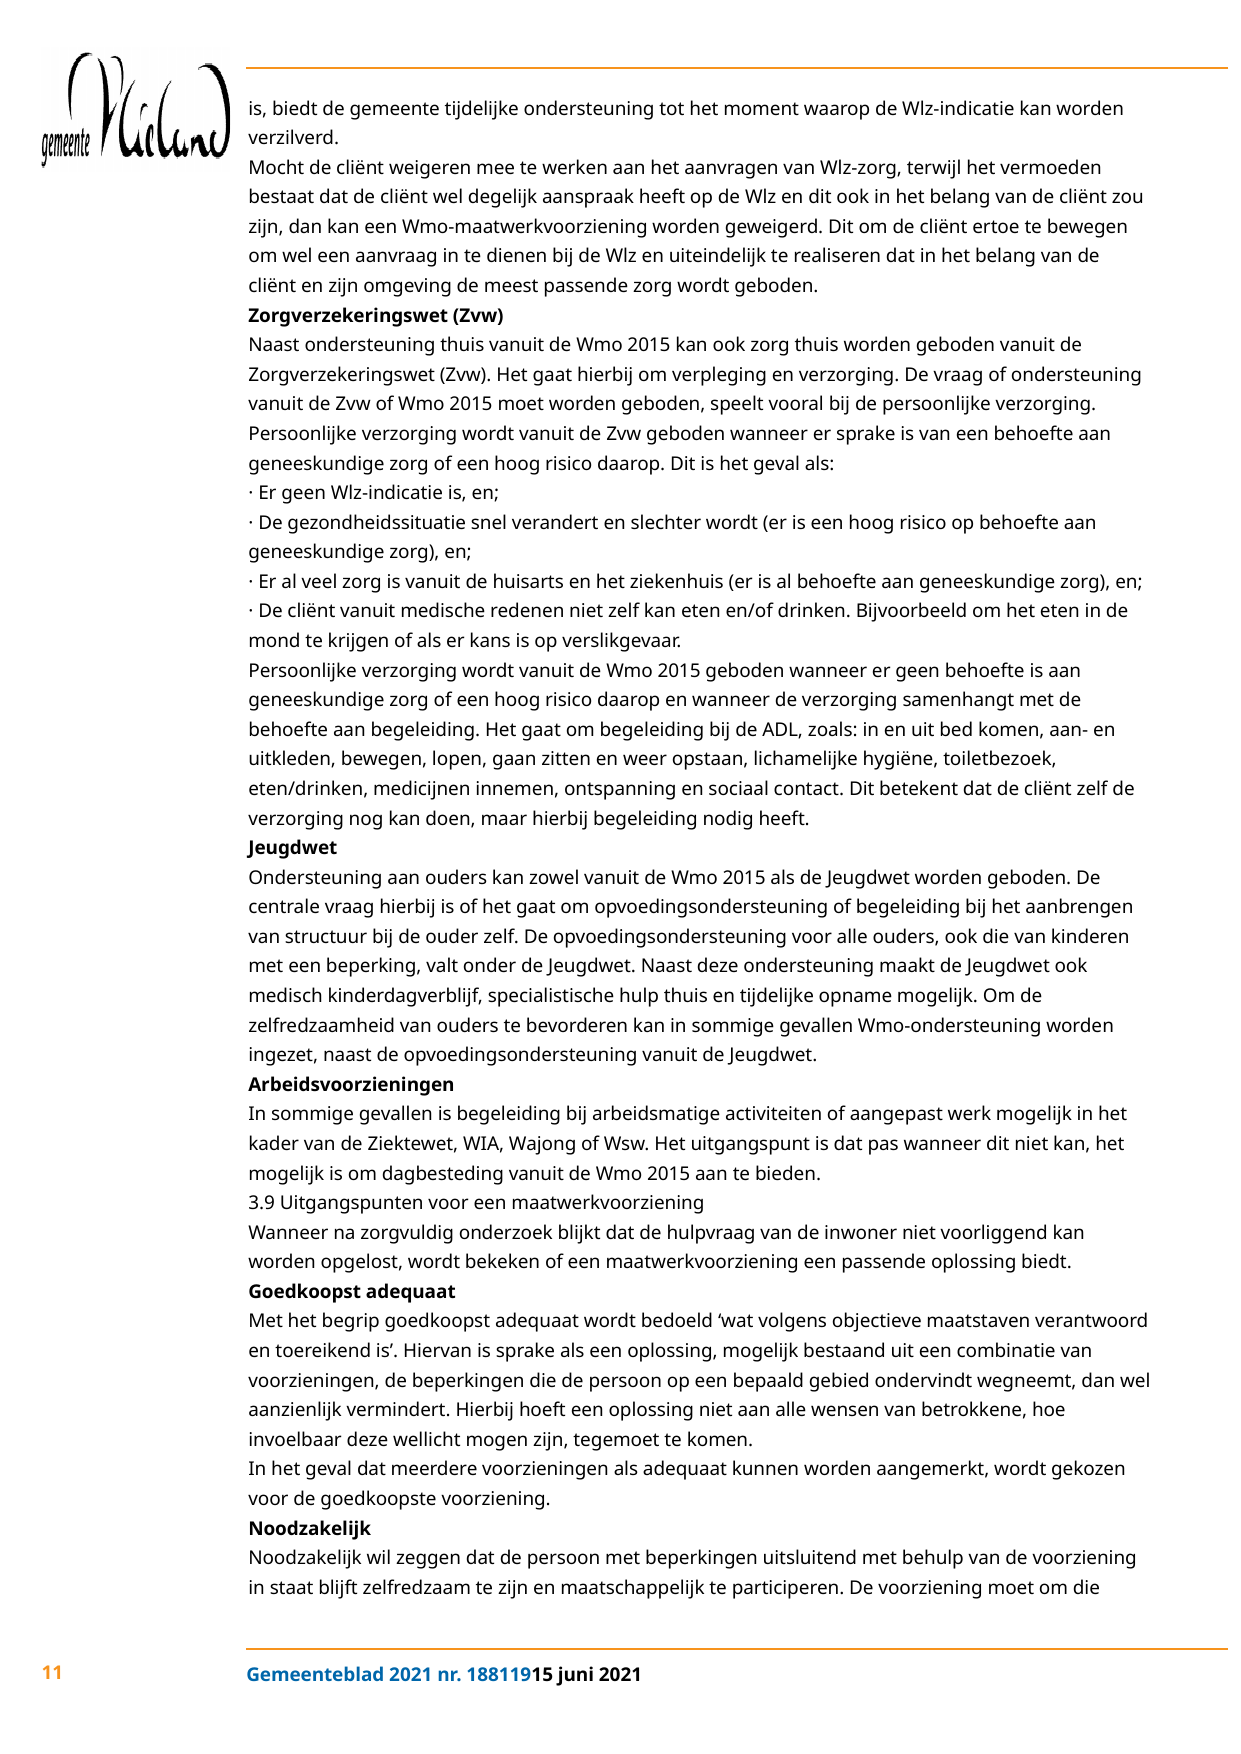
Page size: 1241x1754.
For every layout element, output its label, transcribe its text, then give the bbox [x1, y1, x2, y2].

text Goedkoopst adequaat [248, 1278, 1152, 1304]
text Naast ondersteuning thuis vanuit de Wmo 2015 kan ook zorg thuis worden geboden vanuit de Zorgverzekeringswet (Zvw). Het gaat hierbij om verpleging en verzorging. De vraag of ondersteuning vanuit de Zvw of Wmo 2015 moet worden geboden, speelt vooral bij de persoonlijke verzorging. Persoonlijke verzorging wordt vanuit de Zvw geboden wanneer er sprake is van een behoefte aan geneeskundige zorg of een hoog risico daarop. Dit is het geval als: [248, 331, 1152, 476]
text Zorgverzekeringswet (Zvw) [248, 302, 1152, 328]
text Noodzakelijk wil zeggen dat de persoon met beperkingen uitsluitend met behulp van de voorziening in staat blijft zelfredzaam te zijn en maatschappelijk te participeren. De voorziening moet om die [248, 1544, 1152, 1600]
text · Er geen Wlz-indicatie is, en; [248, 479, 1152, 505]
text Wanneer na zorgvuldig onderzoek blijkt dat de hulpvraag van de inwoner niet voorliggend kan worden opgelost, wordt bekeken of een maatwerkvoorziening een passende oplossing biedt. [248, 1219, 1152, 1274]
text Mocht de cliënt weigeren mee te werken aan het aanvragen van Wlz-zorg, terwijl het vermoeden bestaat dat de cliënt wel degelijk aanspraak heeft op de Wlz en dit ook in het belang van de cliënt zou zijn, dan kan een Wmo-maatwerkvoorziening worden geweigerd. Dit om de cliënt ertoe te bewegen om wel een aanvraag in te dienen bij de Wlz en uiteindelijk te realiseren dat in het belang van de cliënt en zijn omgeving de meest passende zorg wordt geboden. [248, 154, 1152, 298]
text · De gezondheidssituatie snel verandert en slechter wordt (er is een hoog risico op behoefte aan geneeskundige zorg), en; [248, 509, 1152, 564]
text Persoonlijke verzorging wordt vanuit de Wmo 2015 geboden wanneer er geen behoefte is aan geneeskundige zorg of een hoog risico daarop en wanneer de verzorging samenhangt met de behoefte aan begeleiding. Het gaat om begeleiding bij de ADL, zoals: in en uit bed komen, aan- en uitkleden, bewegen, lopen, gaan zitten en weer opstaan, lichamelijke hygiëne, toiletbezoek, eten/drinken, medicijnen innemen, ontspanning en sociaal contact. Dit betekent dat de cliënt zelf de verzorging nog kan doen, maar hierbij begeleiding nodig heeft. [248, 657, 1152, 831]
text Arbeidsvoorzieningen [248, 1071, 1152, 1097]
text Noodzakelijk [248, 1515, 1152, 1541]
text Jeugdwet [248, 834, 1152, 860]
text In het geval dat meerdere voorzieningen als adequaat kunnen worden aangemerkt, wordt gekozen voor de goedkoopste voorziening. [248, 1456, 1152, 1511]
text is, biedt de gemeente tijdelijke ondersteuning tot het moment waarop de Wlz-indicatie kan worden verzilverd. [248, 95, 1152, 150]
picture [41, 47, 231, 172]
text Ondersteuning aan ouders kan zowel vanuit de Wmo 2015 als de Jeugdwet worden geboden. De centrale vraag hierbij is of het gaat om opvoedingsondersteuning of begeleiding bij het aanbrengen van structuur bij de ouder zelf. De opvoedingsondersteuning voor alle ouders, ook die van kinderen met een beperking, valt onder de Jeugdwet. Naast deze ondersteuning maakt de Jeugdwet ook medisch kinderdagverblijf, specialistische hulp thuis en tijdelijke opname mogelijk. Om de zelfredzaamheid van ouders te bevorderen kan in sommige gevallen Wmo-ondersteuning worden ingezet, naast de opvoedingsondersteuning vanuit de Jeugdwet. [248, 864, 1152, 1067]
text In sommige gevallen is begeleiding bij arbeidsmatige activiteiten of aangepast werk mogelijk in het kader van de Ziektewet, WIA, Wajong of Wsw. Het uitgangspunt is dat pas wanneer dit niet kan, het mogelijk is om dagbesteding vanuit de Wmo 2015 aan te bieden. [248, 1101, 1152, 1186]
text · De cliënt vanuit medische redenen niet zelf kan eten en/of drinken. Bijvoorbeeld om het eten in de mond te krijgen of als er kans is op verslikgevaar. [248, 598, 1152, 653]
text 3.9 Uitgangspunten voor een maatwerkvoorziening [248, 1189, 1152, 1215]
text · Er al veel zorg is vanuit de huisarts en het ziekenhuis (er is al behoefte aan geneeskundige zorg), en; [248, 568, 1152, 594]
text Met het begrip goedkoopst adequaat wordt bedoeld ‘wat volgens objectieve maatstaven verantwoord en toereikend is’. Hiervan is sprake als een oplossing, mogelijk bestaand uit een combinatie van voorzieningen, de beperkingen die de persoon op een bepaald gebied ondervindt wegneemt, dan wel aanzienlijk vermindert. Hierbij hoeft een oplossing niet aan alle wensen van betrokkene, hoe invoelbaar deze wellicht mogen zijn, tegemoet te komen. [248, 1308, 1152, 1452]
